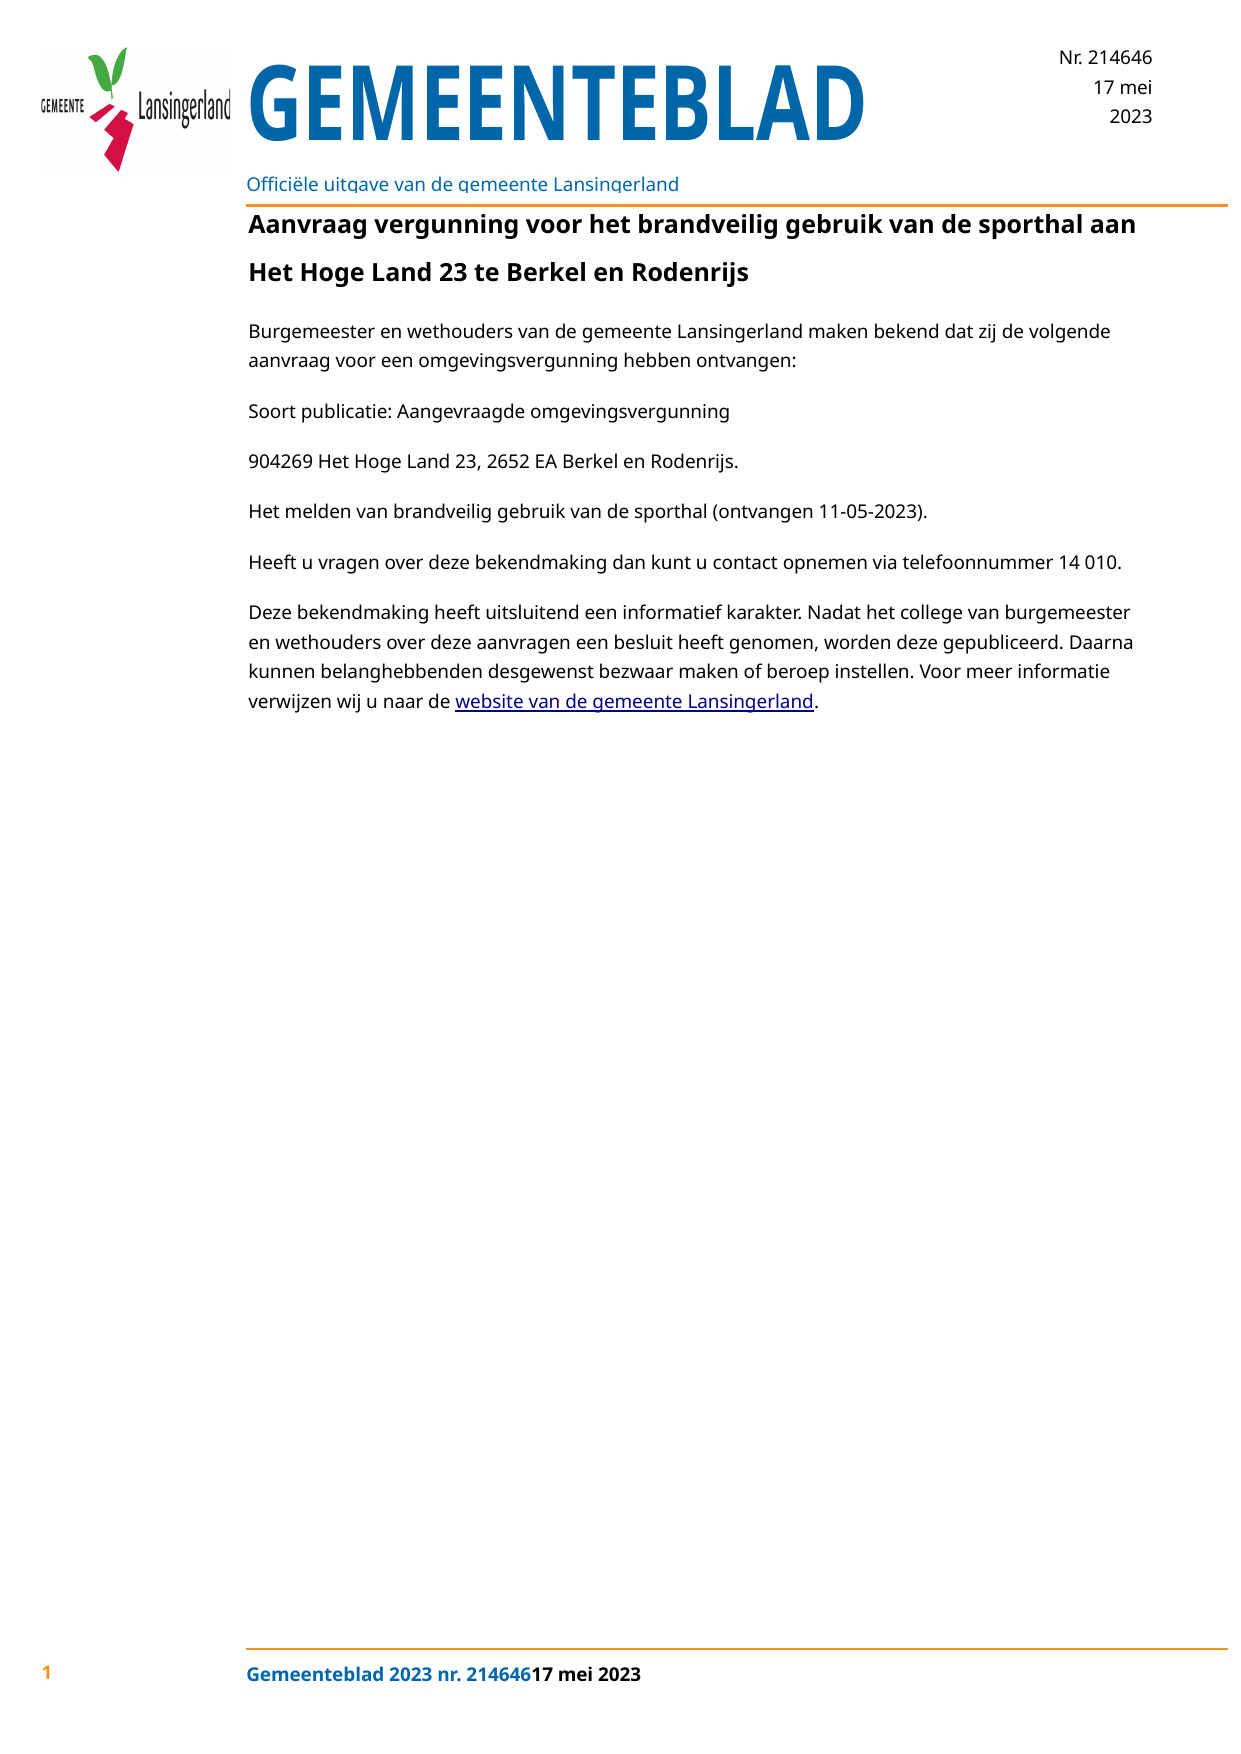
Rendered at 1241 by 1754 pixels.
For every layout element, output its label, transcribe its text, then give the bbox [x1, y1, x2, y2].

picture [41, 47, 231, 172]
text Soort publicatie: Aangevraagde omgevingsvergunning [248, 398, 1152, 424]
text Aanvraag vergunning voor het brandveilig gebruik van de sporthal aan Het Hoge Land 23 te Berkel en Rodenrijs [248, 207, 1152, 288]
text Het melden van brandveilig gebruik van de sporthal (ontvangen 11-05-2023). [248, 499, 1152, 524]
text Burgemeester en wethouders van de gemeente Lansingerland maken bekend dat zij de volgende aanvraag voor een omgevingsvergunning hebben ontvangen: [248, 318, 1152, 373]
text 904269 Het Hoge Land 23, 2652 EA Berkel en Rodenrijs. [248, 448, 1152, 474]
text Heeft u vragen over deze bekendmaking dan kunt u contact opnemen via telefoonnummer 14 010. [248, 549, 1152, 575]
text Deze bekendmaking heeft uitsluitend een informatief karakter. Nadat het college van burgemeester en wethouders over deze aanvragen een besluit heeft genomen, worden deze gepubliceerd. Daarna kunnen belanghebbenden desgewenst bezwaar maken of beroep instellen. Voor meer informatie verwijzen wij u naar de website van de gemeente Lansingerland. [248, 599, 1152, 714]
